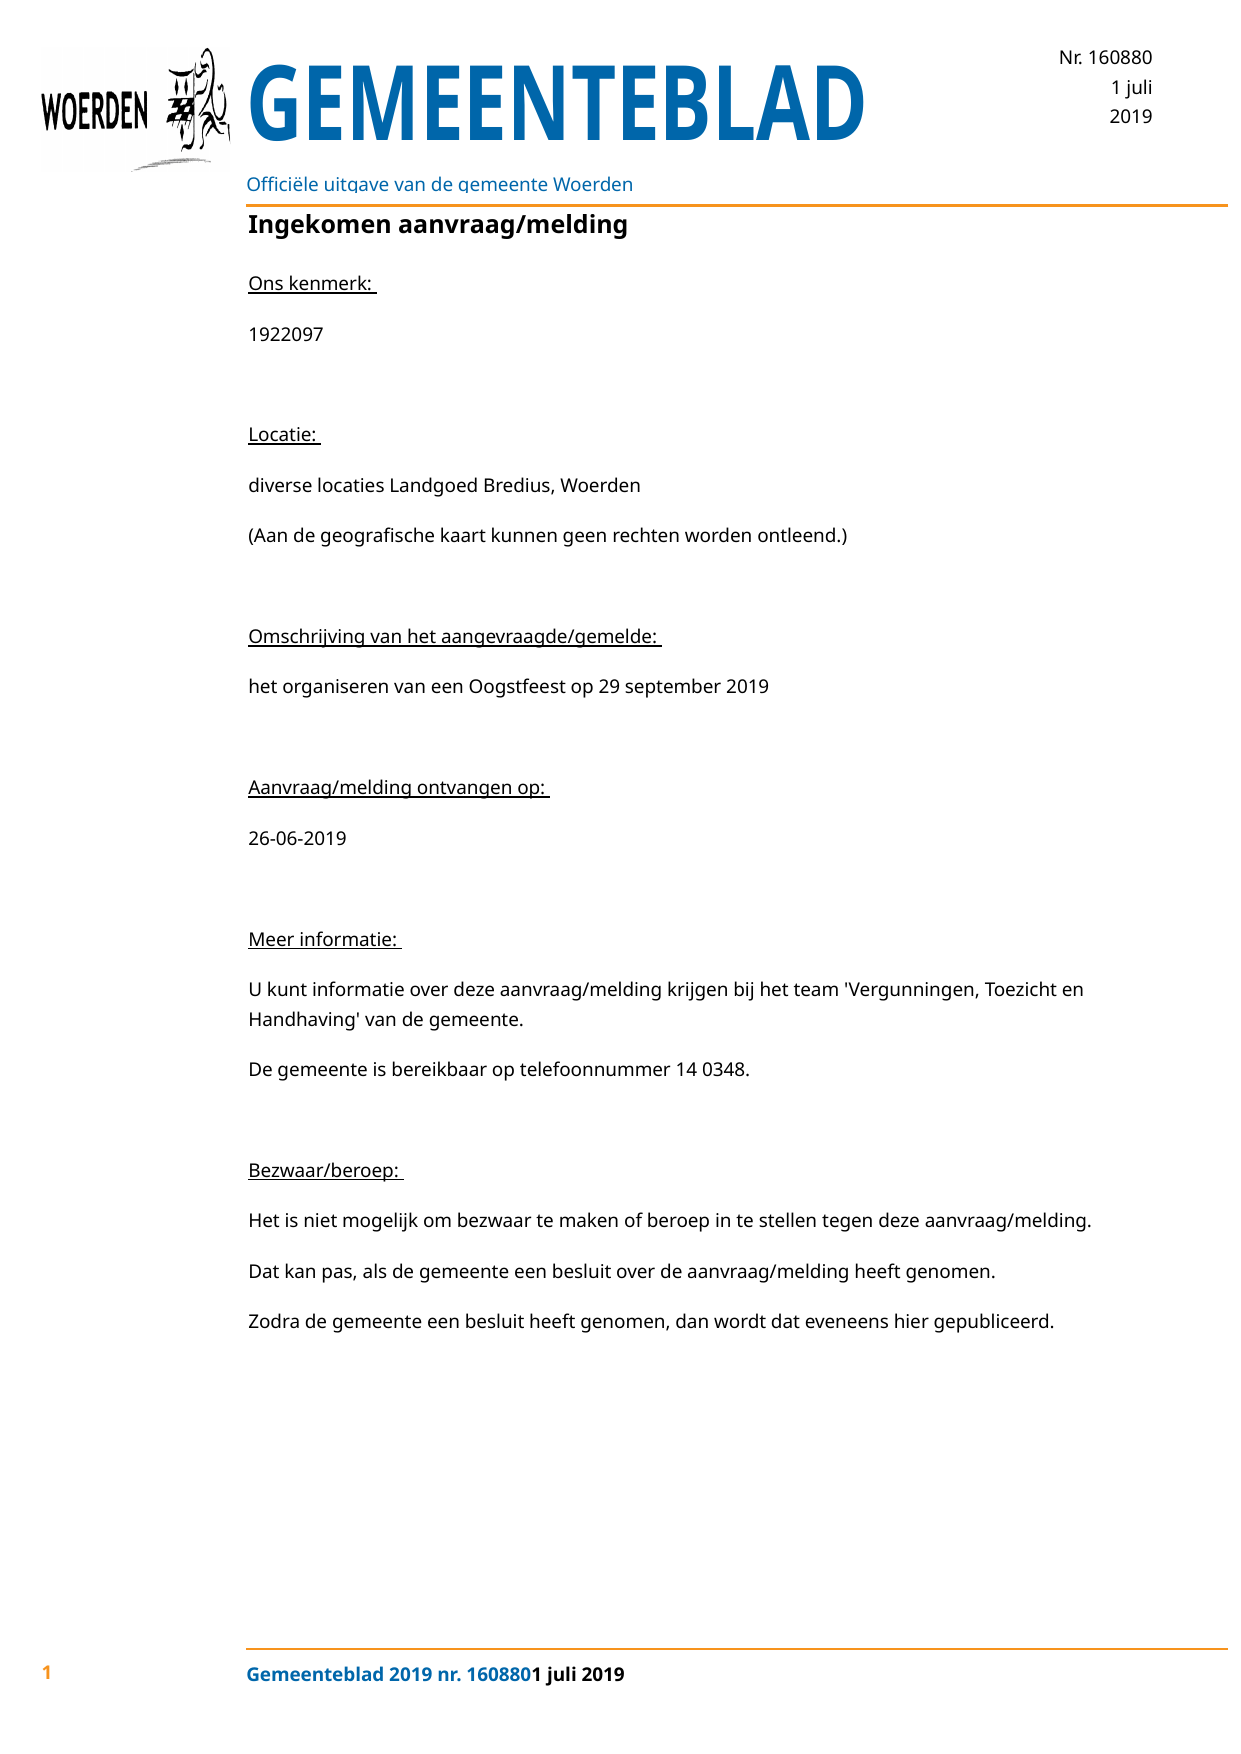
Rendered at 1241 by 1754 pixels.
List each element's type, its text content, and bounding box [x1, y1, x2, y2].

text U kunt informatie over deze aanvraag/melding krijgen bij het team 'Vergunningen, Toezicht en Handhaving' van de gemeente. [248, 976, 1152, 1031]
text Dat kan pas, als de gemeente een besluit over de aanvraag/melding heeft genomen. [248, 1258, 1152, 1283]
text Aanvraag/melding ontvangen op: [248, 774, 1152, 800]
text Ons kenmerk: [248, 270, 1152, 296]
text Omschrijving van het aangevraagde/gemelde: [248, 623, 1152, 649]
text diverse locaties Landgoed Bredius, Woerden [248, 472, 1152, 498]
text (Aan de geografische kaart kunnen geen rechten worden ontleend.) [248, 522, 1152, 548]
picture [41, 47, 231, 172]
text Meer informatie: [248, 926, 1152, 951]
text 1922097 [248, 321, 1152, 346]
text Het is niet mogelijk om bezwaar te maken of beroep in te stellen tegen deze aanvraag/melding. [248, 1207, 1152, 1233]
text het organiseren van een Oogstfeest op 29 september 2019 [248, 674, 1152, 699]
text 26-06-2019 [248, 825, 1152, 851]
text Zodra de gemeente een besluit heeft genomen, dan wordt dat eveneens hier gepubliceerd. [248, 1308, 1152, 1334]
text Locatie: [248, 422, 1152, 447]
text De gemeente is bereikbaar op telefoonnummer 14 0348. [248, 1056, 1152, 1082]
text Ingekomen aanvraag/melding [248, 207, 1152, 241]
text Bezwaar/beroep: [248, 1157, 1152, 1183]
